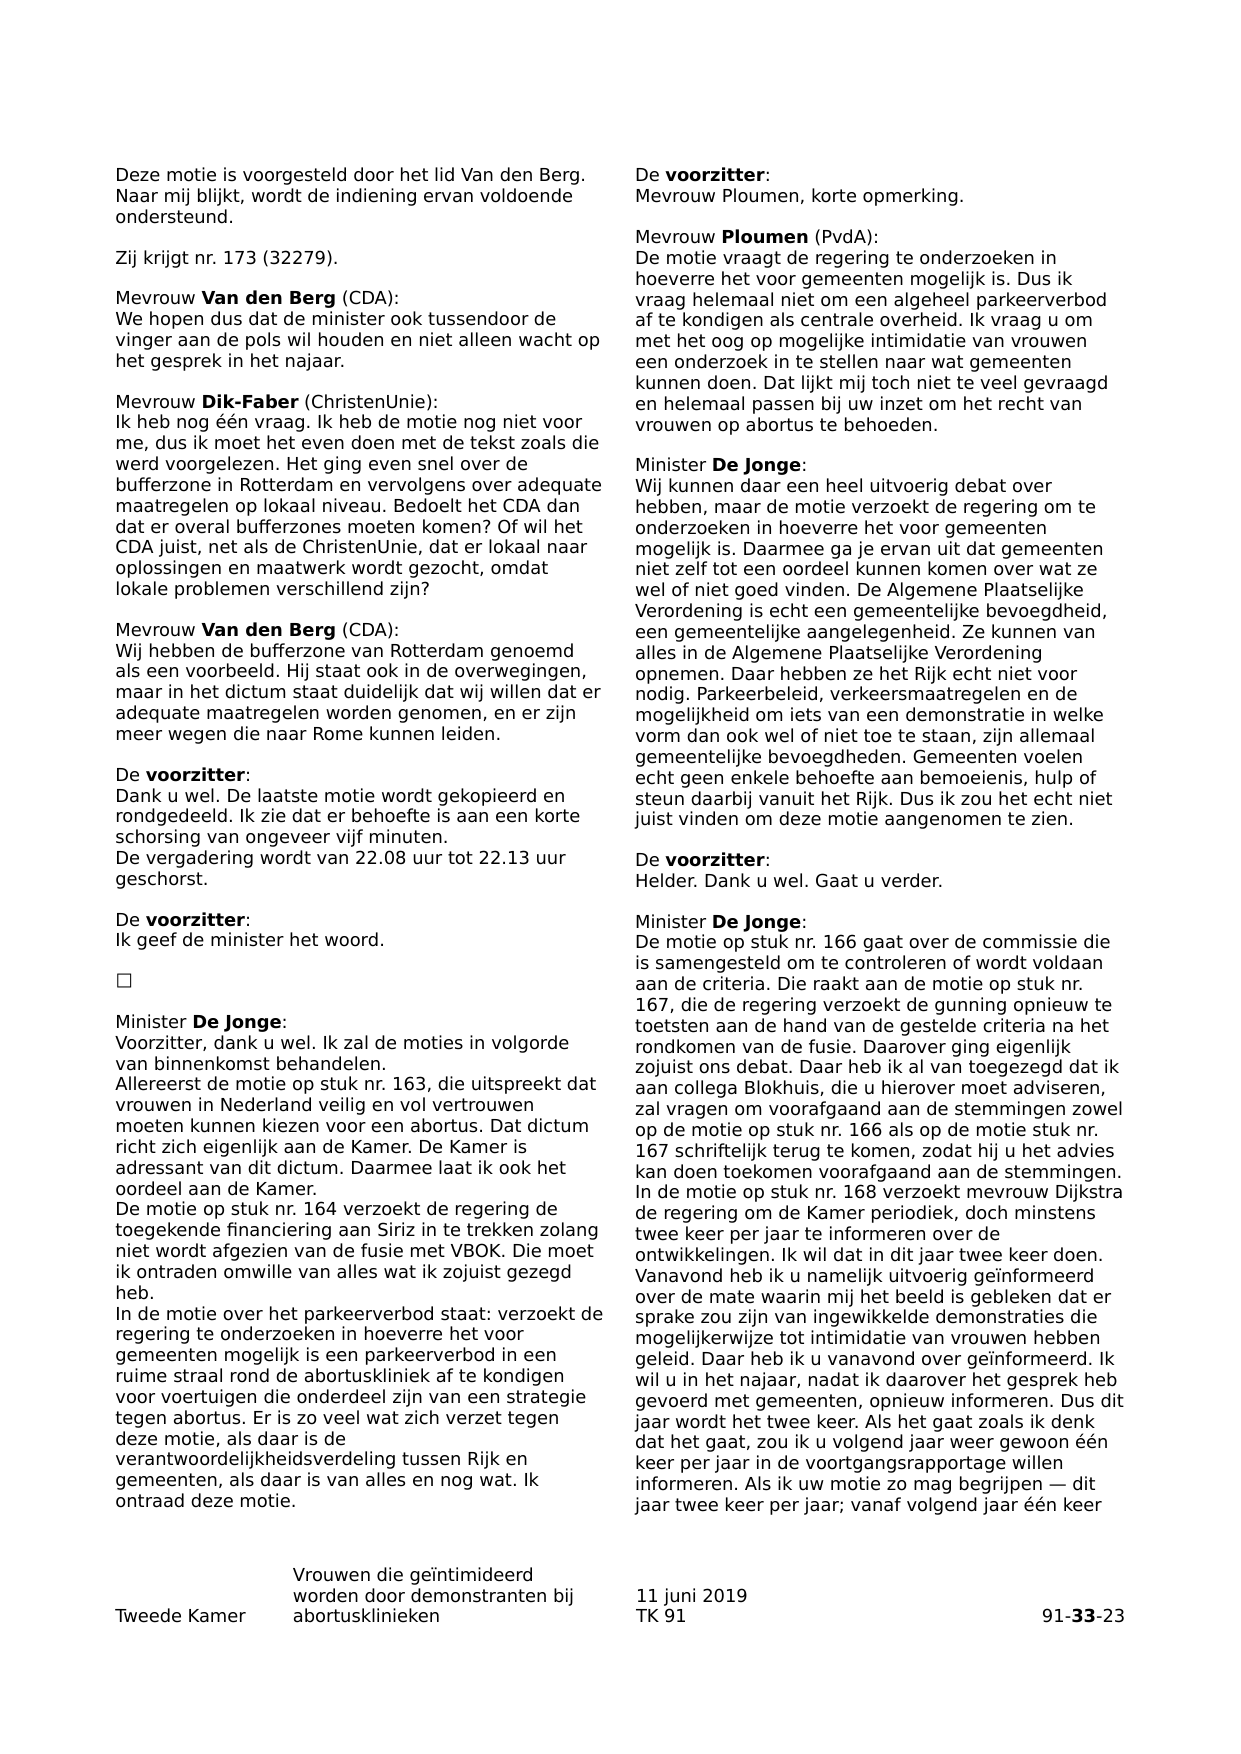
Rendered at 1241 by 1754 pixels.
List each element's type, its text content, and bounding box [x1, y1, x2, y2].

text Ik geef de minister het woord. [115, 930, 605, 951]
text ⬜ [115, 971, 605, 992]
text De motie op stuk nr. 166 gaat over de commissie die is samengesteld om te controleren of wordt voldaan aan de criteria. Die raakt aan de motie op stuk nr. 167, die de regering verzoekt de gunning opnieuw te toetsten aan de hand van de gestelde criteria na het rondkomen van de fusie. Daarover ging eigenlijk zojuist ons debat. Daar heb ik al van toegezegd dat ik aan collega Blokhuis, die u hierover moet adviseren, zal vragen om voorafgaand aan de stemmingen zowel op de motie op stuk nr. 166 als op de motie stuk nr. 167 schriftelijk terug te komen, zodat hij u het advies kan doen toekomen voorafgaand aan de stemmingen. [635, 932, 1125, 1182]
text Helder. Dank u wel. Gaat u verder. [635, 871, 1125, 892]
text Ik heb nog één vraag. Ik heb de motie nog niet voor me, dus ik moet het even doen met de tekst zoals die werd voorgelezen. Het ging even snel over de bufferzone in Rotterdam en vervolgens over adequate maatregelen op lokaal niveau. Bedoelt het CDA dan dat er overal bufferzones moeten komen? Of wil het CDA juist, net als de ChristenUnie, dat er lokaal naar oplossingen en maatwerk wordt gezocht, omdat lokale problemen verschillend zijn? [115, 412, 605, 600]
text Minister De Jonge: [635, 912, 1125, 932]
text Mevrouw Ploumen (PvdA): [635, 227, 1125, 248]
text In de motie op stuk nr. 168 verzoekt mevrouw Dijkstra de regering om de Kamer periodiek, doch minstens twee keer per jaar te informeren over de ontwikkelingen. Ik wil dat in dit jaar twee keer doen. Vanavond heb ik u namelijk uitvoerig geïnformeerd over de mate waarin mij het beeld is gebleken dat er sprake zou zijn van ingewikkelde demonstraties die mogelijkerwijze tot intimidatie van vrouwen hebben geleid. Daar heb ik u vanavond over geïnformeerd. Ik wil u in het najaar, nadat ik daarover het gesprek heb gevoerd met gemeenten, opnieuw informeren. Dus dit jaar wordt het twee keer. Als het gaat zoals ik denk dat het gaat, zou ik u volgend jaar weer gewoon één keer per jaar in de voortgangsrapportage willen informeren. Als ik uw motie zo mag begrijpen — dit jaar twee keer per jaar; vanaf volgend jaar één keer [635, 1182, 1125, 1516]
text De motie vraagt de regering te onderzoeken in hoeverre het voor gemeenten mogelijk is. Dus ik vraag helemaal niet om een algeheel parkeerverbod af te kondigen als centrale overheid. Ik vraag u om met het oog op mogelijke intimidatie van vrouwen een onderzoek in te stellen naar wat gemeenten kunnen doen. Dat lijkt mij toch niet te veel gevraagd en helemaal passen bij uw inzet om het recht van vrouwen op abortus te behoeden. [635, 248, 1125, 435]
text Allereerst de motie op stuk nr. 163, die uitspreekt dat vrouwen in Nederland veilig en vol vertrouwen moeten kunnen kiezen voor een abortus. Dat dictum richt zich eigenlijk aan de Kamer. De Kamer is adressant van dit dictum. Daarmee laat ik ook het oordeel aan de Kamer. [115, 1074, 605, 1199]
text De voorzitter: [115, 909, 605, 930]
text De motie op stuk nr. 164 verzoekt de regering de toegekende financiering aan Siriz in te trekken zolang niet wordt afgezien van de fusie met VBOK. Die moet ik ontraden omwille van alles wat ik zojuist gezegd heb. [115, 1199, 605, 1303]
text Mevrouw Dik-Faber (ChristenUnie): [115, 391, 605, 412]
text Mevrouw Van den Berg (CDA): [115, 288, 605, 309]
text De vergadering wordt van 22.08 uur tot 22.13 uur geschorst. [115, 848, 605, 889]
text Minister De Jonge: [115, 1012, 605, 1032]
text Voorzitter, dank u wel. Ik zal de moties in volgorde van binnenkomst behandelen. [115, 1032, 605, 1074]
text In de motie over het parkeerverbod staat: verzoekt de regering te onderzoeken in hoeverre het voor gemeenten mogelijk is een parkeerverbod in een ruime straal rond de abortuskliniek af te kondigen voor voertuigen die onderdeel zijn van een strategie tegen abortus. Er is zo veel wat zich verzet tegen deze motie, als daar is de verantwoordelijkheidsverdeling tussen Rijk en gemeenten, als daar is van alles en nog wat. Ik ontraad deze motie. [115, 1303, 605, 1512]
text Minister De Jonge: [635, 455, 1125, 476]
text Wij kunnen daar een heel uitvoerig debat over hebben, maar de motie verzoekt de regering om te onderzoeken in hoeverre het voor gemeenten mogelijk is. Daarmee ga je ervan uit dat gemeenten niet zelf tot een oordeel kunnen komen over wat ze wel of niet goed vinden. De Algemene Plaatselijke Verordening is echt een gemeentelijke bevoegdheid, een gemeentelijke aangelegenheid. Ze kunnen van alles in de Algemene Plaatselijke Verordening opnemen. Daar hebben ze het Rijk echt niet voor nodig. Parkeerbeleid, verkeersmaatregelen en de mogelijkheid om iets van een demonstratie in welke vorm dan ook wel of niet toe te staan, zijn allemaal gemeentelijke bevoegdheden. Gemeenten voelen echt geen enkele behoefte aan bemoeienis, hulp of steun daarbij vanuit het Rijk. Dus ik zou het echt niet juist vinden om deze motie aangenomen te zien. [635, 476, 1125, 830]
text Mevrouw Van den Berg (CDA): [115, 620, 605, 640]
text Zij krijgt nr. 173 (32279). [115, 247, 605, 268]
text We hopen dus dat de minister ook tussendoor de vinger aan de pols wil houden en niet alleen wacht op het gesprek in het najaar. [115, 309, 605, 371]
text Wij hebben de bufferzone van Rotterdam genoemd als een voorbeeld. Hij staat ook in de overwegingen, maar in het dictum staat duidelijk dat wij willen dat er adequate maatregelen worden genomen, en er zijn meer wegen die naar Rome kunnen leiden. [115, 640, 605, 744]
text Deze motie is voorgesteld door het lid Van den Berg. Naar mij blijkt, wordt de indiening ervan voldoende ondersteund. [115, 165, 605, 227]
text De voorzitter: [635, 165, 1125, 186]
text De voorzitter: [635, 850, 1125, 871]
text De voorzitter: [115, 764, 605, 785]
text Mevrouw Ploumen, korte opmerking. [635, 186, 1125, 207]
text Dank u wel. De laatste motie wordt gekopieerd en rondgedeeld. Ik zie dat er behoefte is aan een korte schorsing van ongeveer vijf minuten. [115, 785, 605, 848]
